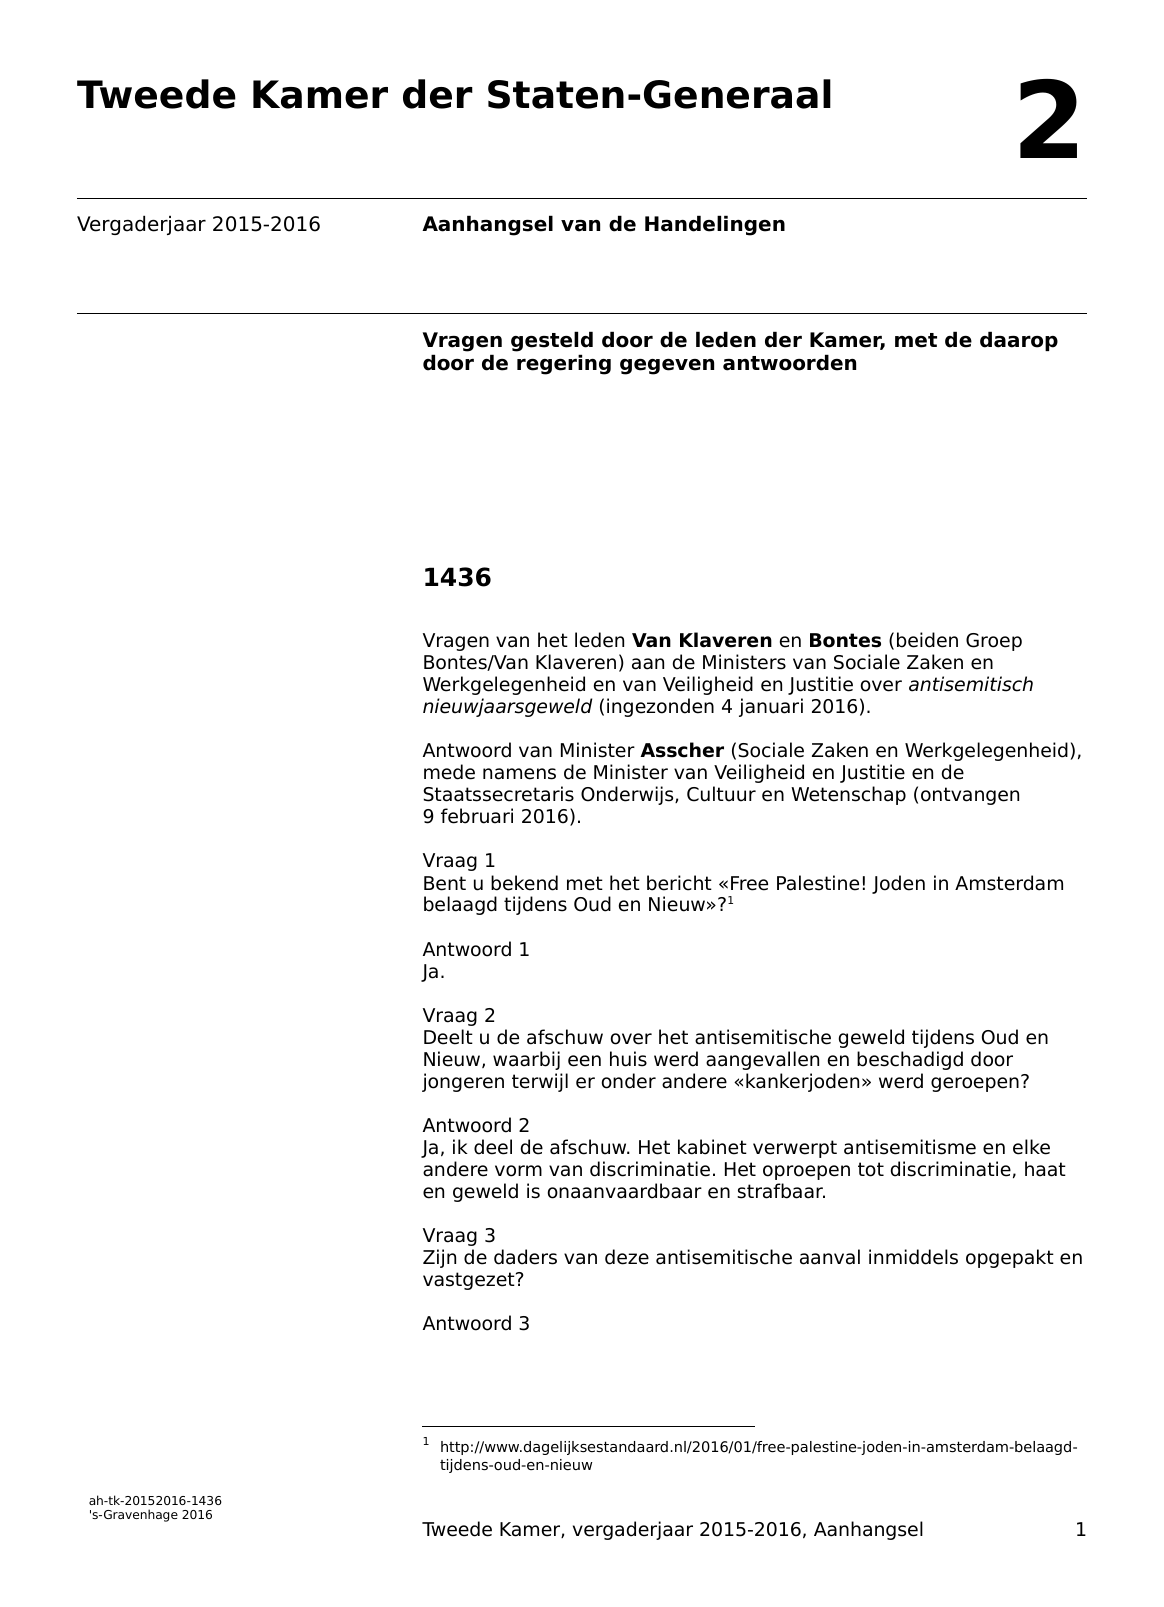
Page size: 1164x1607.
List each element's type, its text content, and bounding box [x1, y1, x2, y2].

table_header Tweede Kamer der Staten-Generaal [77, 59, 886, 198]
text Ja. [422, 961, 1087, 982]
text http://www.dagelijksestandaard.nl/2016/01/free-palestine-joden-in-amsterdam-belaagd-tijdens-oud-en-nieuw [422, 1435, 1087, 1474]
text Vraag 1 [422, 850, 1087, 872]
table_cell Vergaderjaar 2015-2016 [77, 199, 422, 313]
text Antwoord 2 [422, 1115, 1087, 1137]
text Ja, ik deel de afschuw. Het kabinet verwerpt antisemitisme en elke andere vorm van discriminatie. Het oproepen tot discriminatie, haat en geweld is onaanvaardbaar en strafbaar. [422, 1137, 1087, 1203]
text Antwoord 3 [422, 1313, 1087, 1335]
text Vraag 3 [422, 1225, 1087, 1247]
text ah-tk-20152016-1436 [88, 1494, 323, 1508]
text Bent u bekend met het bericht «Free Palestine! Joden in Amsterdam belaagd tijdens Oud en Nieuw»? [422, 872, 1087, 916]
table_header 2 [886, 59, 1087, 198]
text Antwoord 1 [422, 938, 1087, 961]
text Deelt u de afschuw over het antisemitische geweld tijdens Oud en Nieuw, waarbij een huis werd aangevallen en beschadigd door jongeren terwijl er onder andere «kankerjoden» werd geroepen? [422, 1027, 1087, 1093]
table_cell Aanhangsel van de Handelingen [422, 199, 1087, 313]
table_cell [77, 314, 422, 375]
text 1436 [422, 563, 1087, 592]
text Vragen van het leden Van Klaveren en Bontes (beiden Groep Bontes/Van Klaveren) aan de Ministers van Sociale Zaken en Werkgelegenheid en van Veiligheid en Justitie over antisemitisch nieuwjaarsgeweld (ingezonden 4 januari 2016). [422, 630, 1087, 718]
table_cell Vragen gesteld door de leden der Kamer, met de daarop door de regering gegeven antwoorden [422, 314, 1087, 375]
text Vraag 2 [422, 1005, 1087, 1027]
text 's-Gravenhage 2016 [88, 1508, 323, 1522]
text Zijn de daders van deze antisemitische aanval inmiddels opgepakt en vastgezet? [422, 1247, 1087, 1291]
text Antwoord van Minister Asscher (Sociale Zaken en Werkgelegenheid), mede namens de Minister van Veiligheid en Justitie en de Staatssecretaris Onderwijs, Cultuur en Wetenschap (ontvangen 9 februari 2016). [422, 740, 1087, 828]
